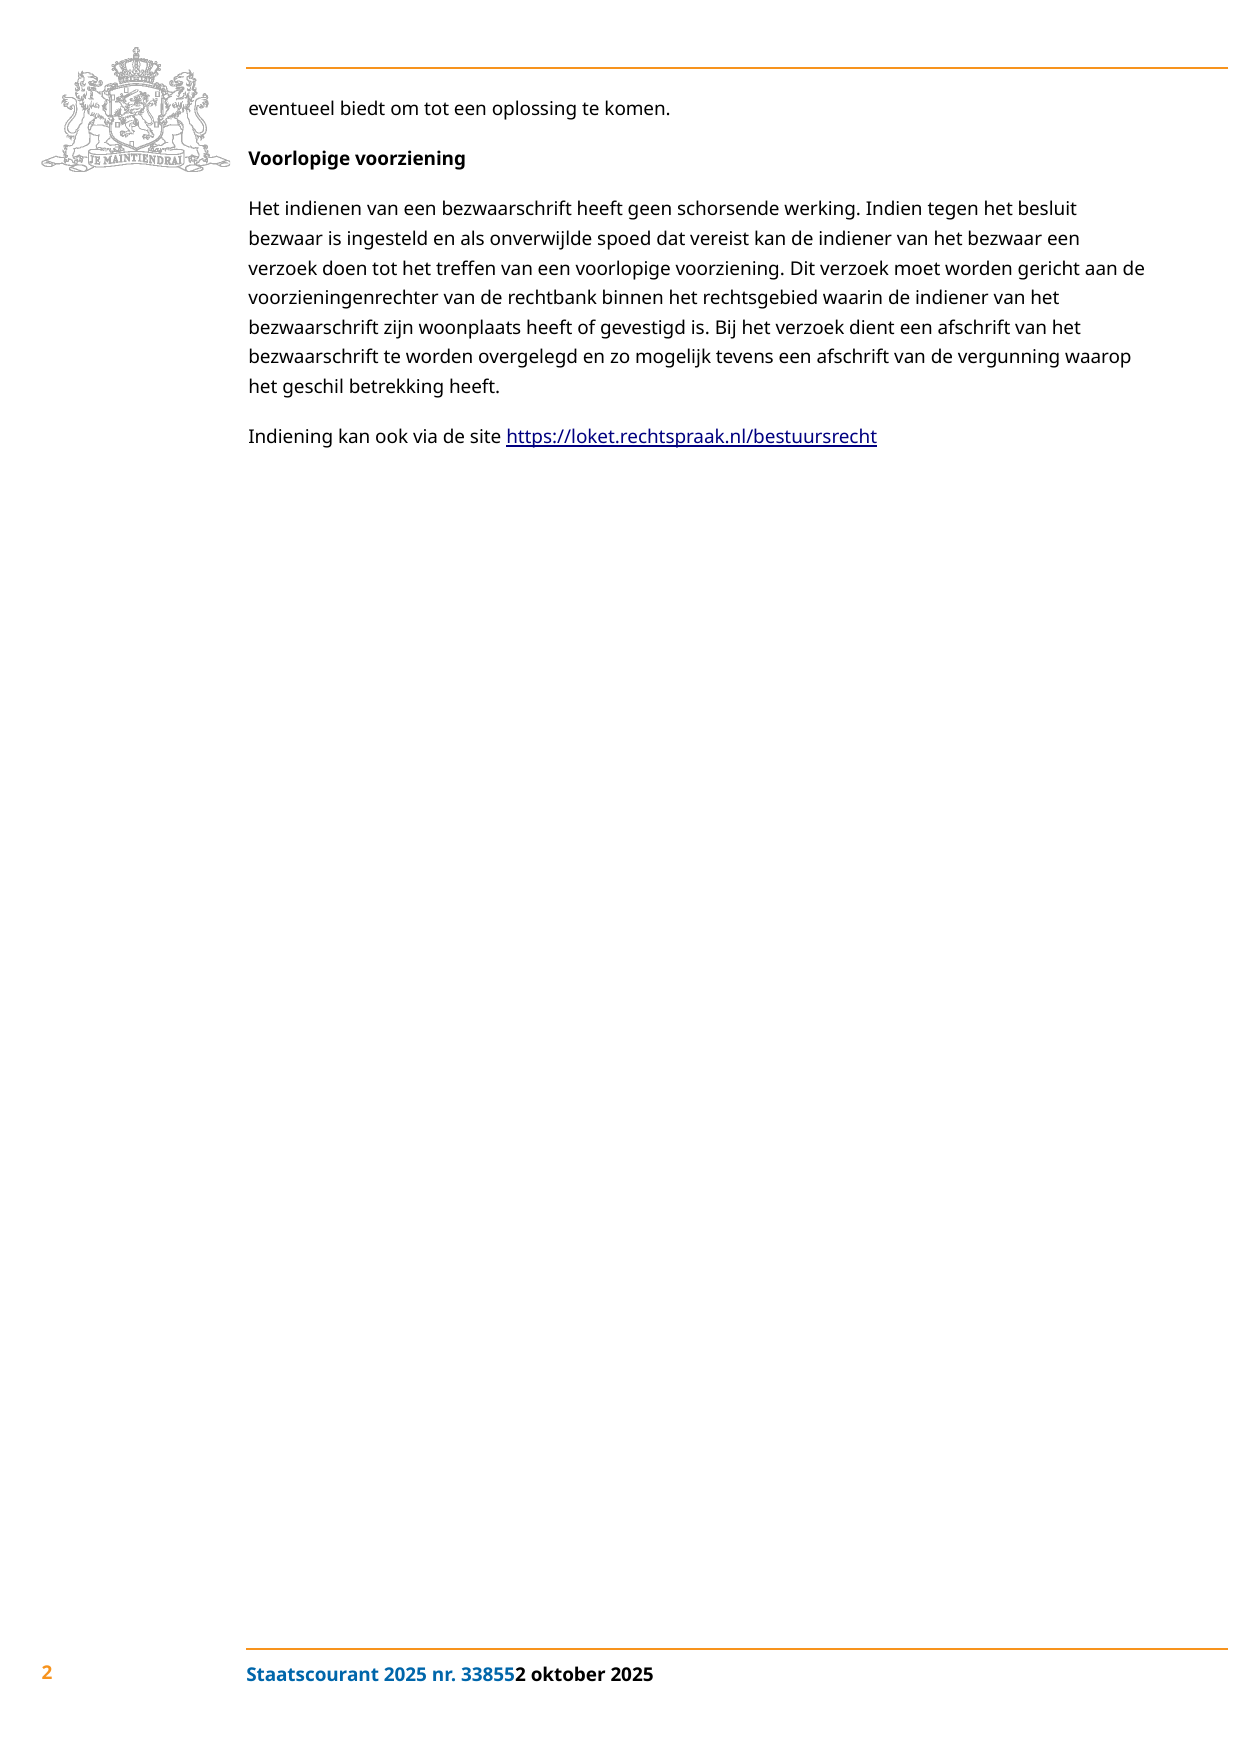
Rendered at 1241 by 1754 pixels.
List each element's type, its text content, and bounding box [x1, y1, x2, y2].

text Indiening kan ook via de site https://loket.rechtspraak.nl/bestuursrecht [248, 423, 1152, 449]
text eventueel biedt om tot een oplossing te komen. [248, 95, 1152, 121]
text Het indienen van een bezwaarschrift heeft geen schorsende werking. Indien tegen het besluit bezwaar is ingesteld en als onverwijlde spoed dat vereist kan de indiener van het bezwaar een verzoek doen tot het treffen van een voorlopige voorziening. Dit verzoek moet worden gericht aan de voorzieningenrechter van de rechtbank binnen het rechtsgebied waarin de indiener van het bezwaarschrift zijn woonplaats heeft of gevestigd is. Bij het verzoek dient een afschrift van het bezwaarschrift te worden overgelegd en zo mogelijk tevens een afschrift van de vergunning waarop het geschil betrekking heeft. [248, 196, 1152, 399]
picture [41, 47, 231, 172]
text Voorlopige voorziening [248, 145, 1152, 171]
